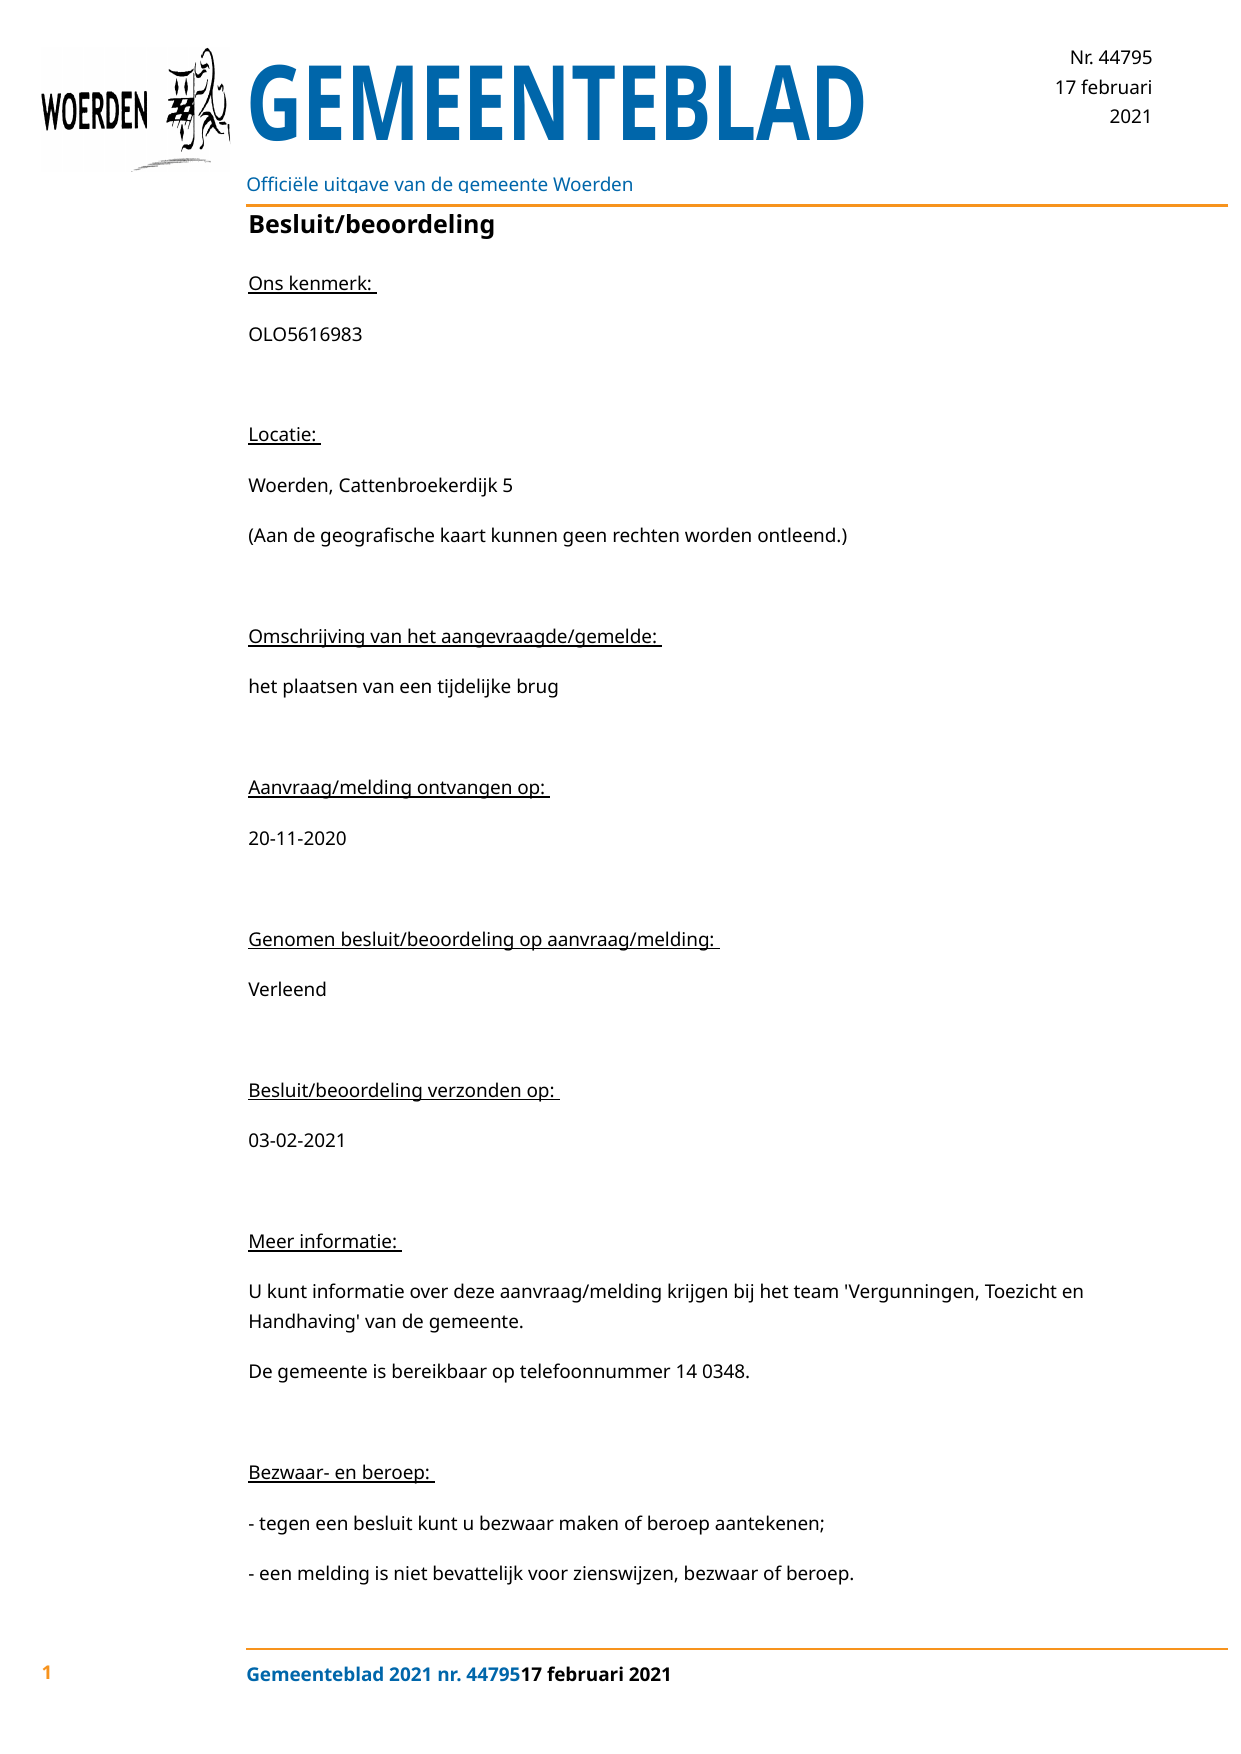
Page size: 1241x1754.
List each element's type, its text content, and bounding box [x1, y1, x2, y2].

text Ons kenmerk: [248, 270, 1152, 296]
text 20-11-2020 [248, 825, 1152, 851]
text Aanvraag/melding ontvangen op: [248, 774, 1152, 800]
text De gemeente is bereikbaar op telefoonnummer 14 0348. [248, 1359, 1152, 1384]
text OLO5616983 [248, 321, 1152, 346]
picture [41, 47, 231, 172]
text - een melding is niet bevattelijk voor zienswijzen, bezwaar of beroep. [248, 1560, 1152, 1586]
text Meer informatie: [248, 1228, 1152, 1254]
text (Aan de geografische kaart kunnen geen rechten worden ontleend.) [248, 522, 1152, 548]
text Woerden, Cattenbroekerdijk 5 [248, 472, 1152, 498]
text - tegen een besluit kunt u bezwaar maken of beroep aantekenen; [248, 1510, 1152, 1536]
text Besluit/beoordeling [248, 207, 1152, 241]
text Bezwaar- en beroep: [248, 1459, 1152, 1485]
text 03-02-2021 [248, 1127, 1152, 1153]
text U kunt informatie over deze aanvraag/melding krijgen bij het team 'Vergunningen, Toezicht en Handhaving' van de gemeente. [248, 1279, 1152, 1334]
text het plaatsen van een tijdelijke brug [248, 674, 1152, 699]
text Genomen besluit/beoordeling op aanvraag/melding: [248, 926, 1152, 951]
text Besluit/beoordeling verzonden op: [248, 1077, 1152, 1103]
text Locatie: [248, 422, 1152, 447]
text Omschrijving van het aangevraagde/gemelde: [248, 623, 1152, 649]
text Verleend [248, 976, 1152, 1002]
